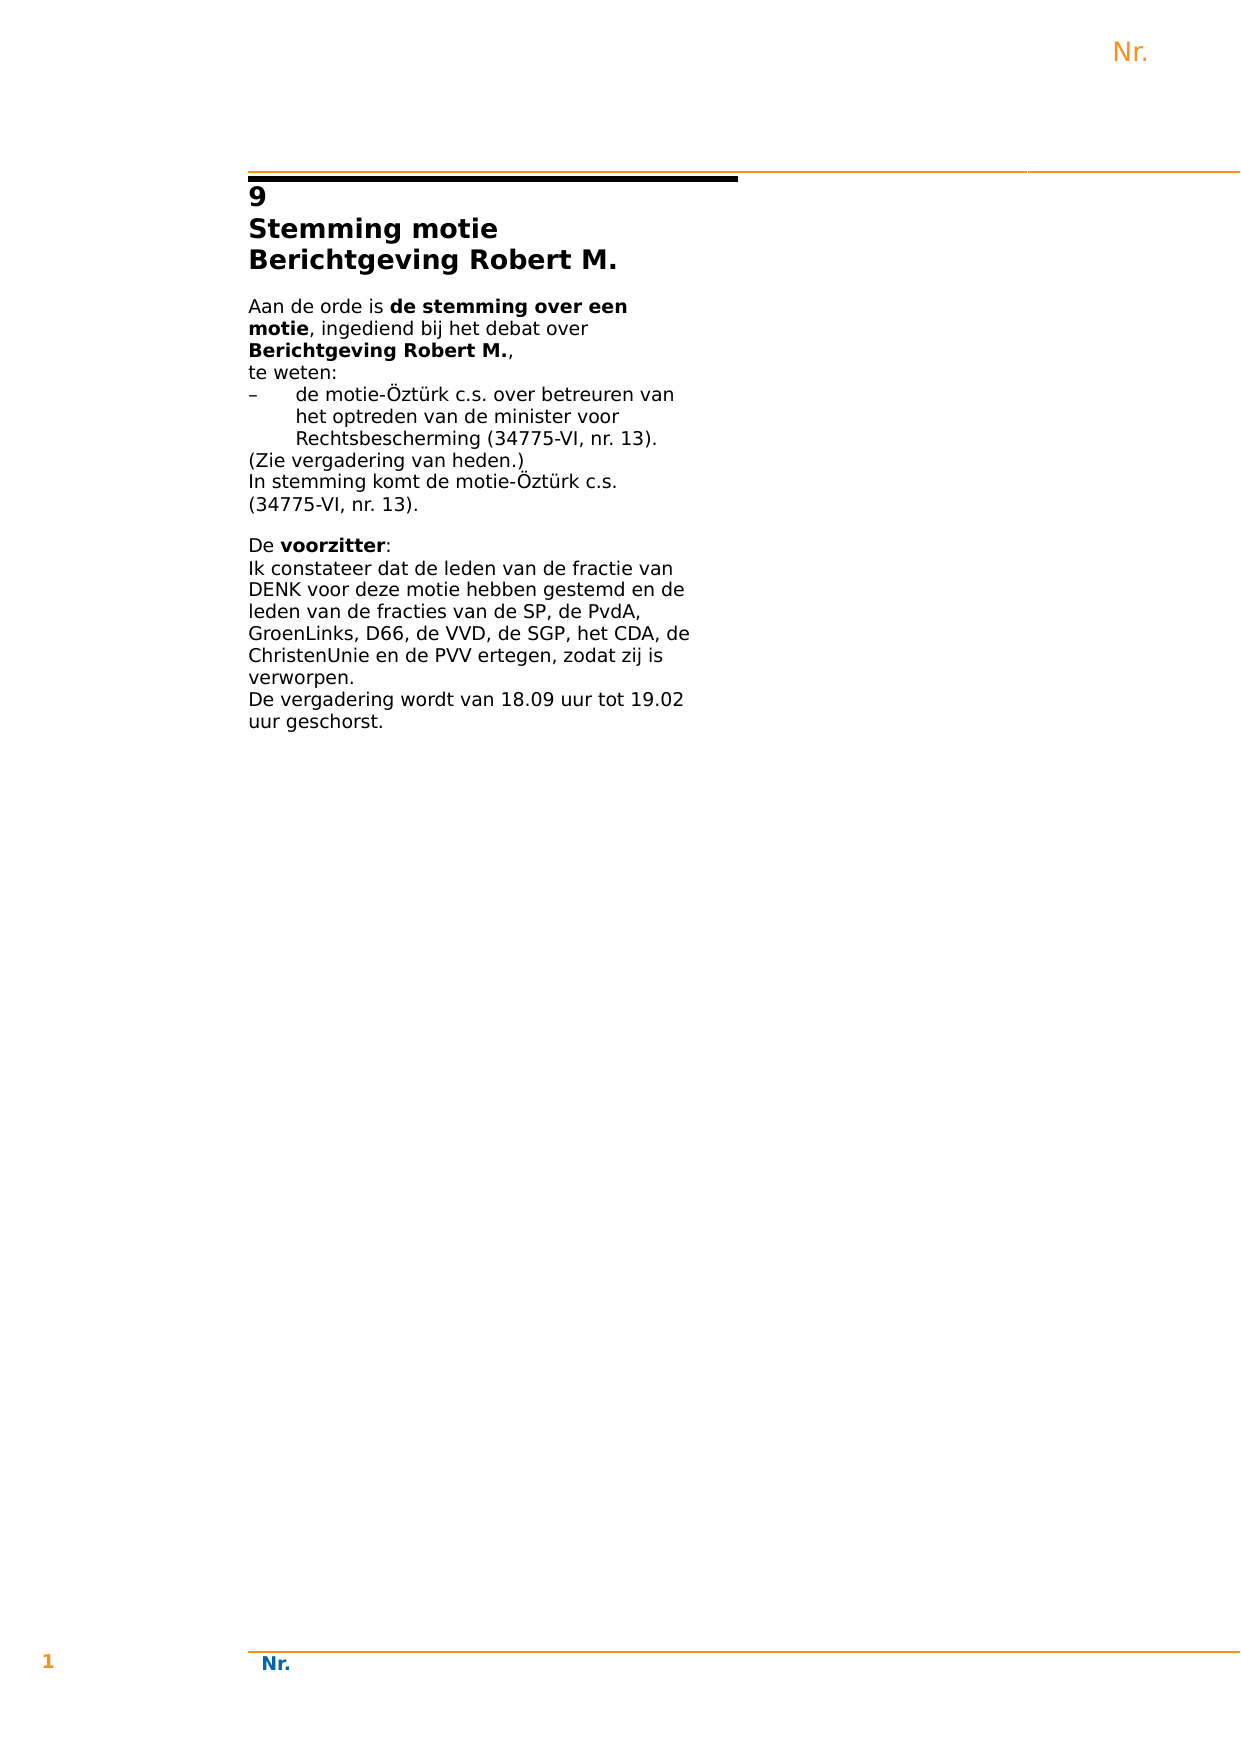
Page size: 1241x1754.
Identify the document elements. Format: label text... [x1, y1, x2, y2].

text In stemming komt de motie-Öztürk c.s. (34775-VI, nr. 13). [248, 471, 691, 515]
text De voorzitter: [248, 535, 691, 557]
list de motie-Öztürk c.s. over betreuren van het optreden van de minister voor Rechtsbescherming (34775-VI, nr. 13). [248, 383, 691, 449]
text (Zie vergadering van heden.) [248, 449, 691, 471]
text Aan de orde is de stemming over een motie, ingediend bij het debat over Berichtgeving Robert M., [248, 296, 691, 362]
text te weten: [248, 362, 691, 383]
title 9 Stemming motie Berichtgeving Robert M. [248, 182, 691, 276]
text Ik constateer dat de leden van de fractie van DENK voor deze motie hebben gestemd en de leden van de fracties van de SP, de PvdA, GroenLinks, D66, de VVD, de SGP, het CDA, de ChristenUnie en de PVV ertegen, zodat zij is verworpen. [248, 557, 691, 689]
text De vergadering wordt van 18.09 uur tot 19.02 uur geschorst. [248, 689, 691, 733]
